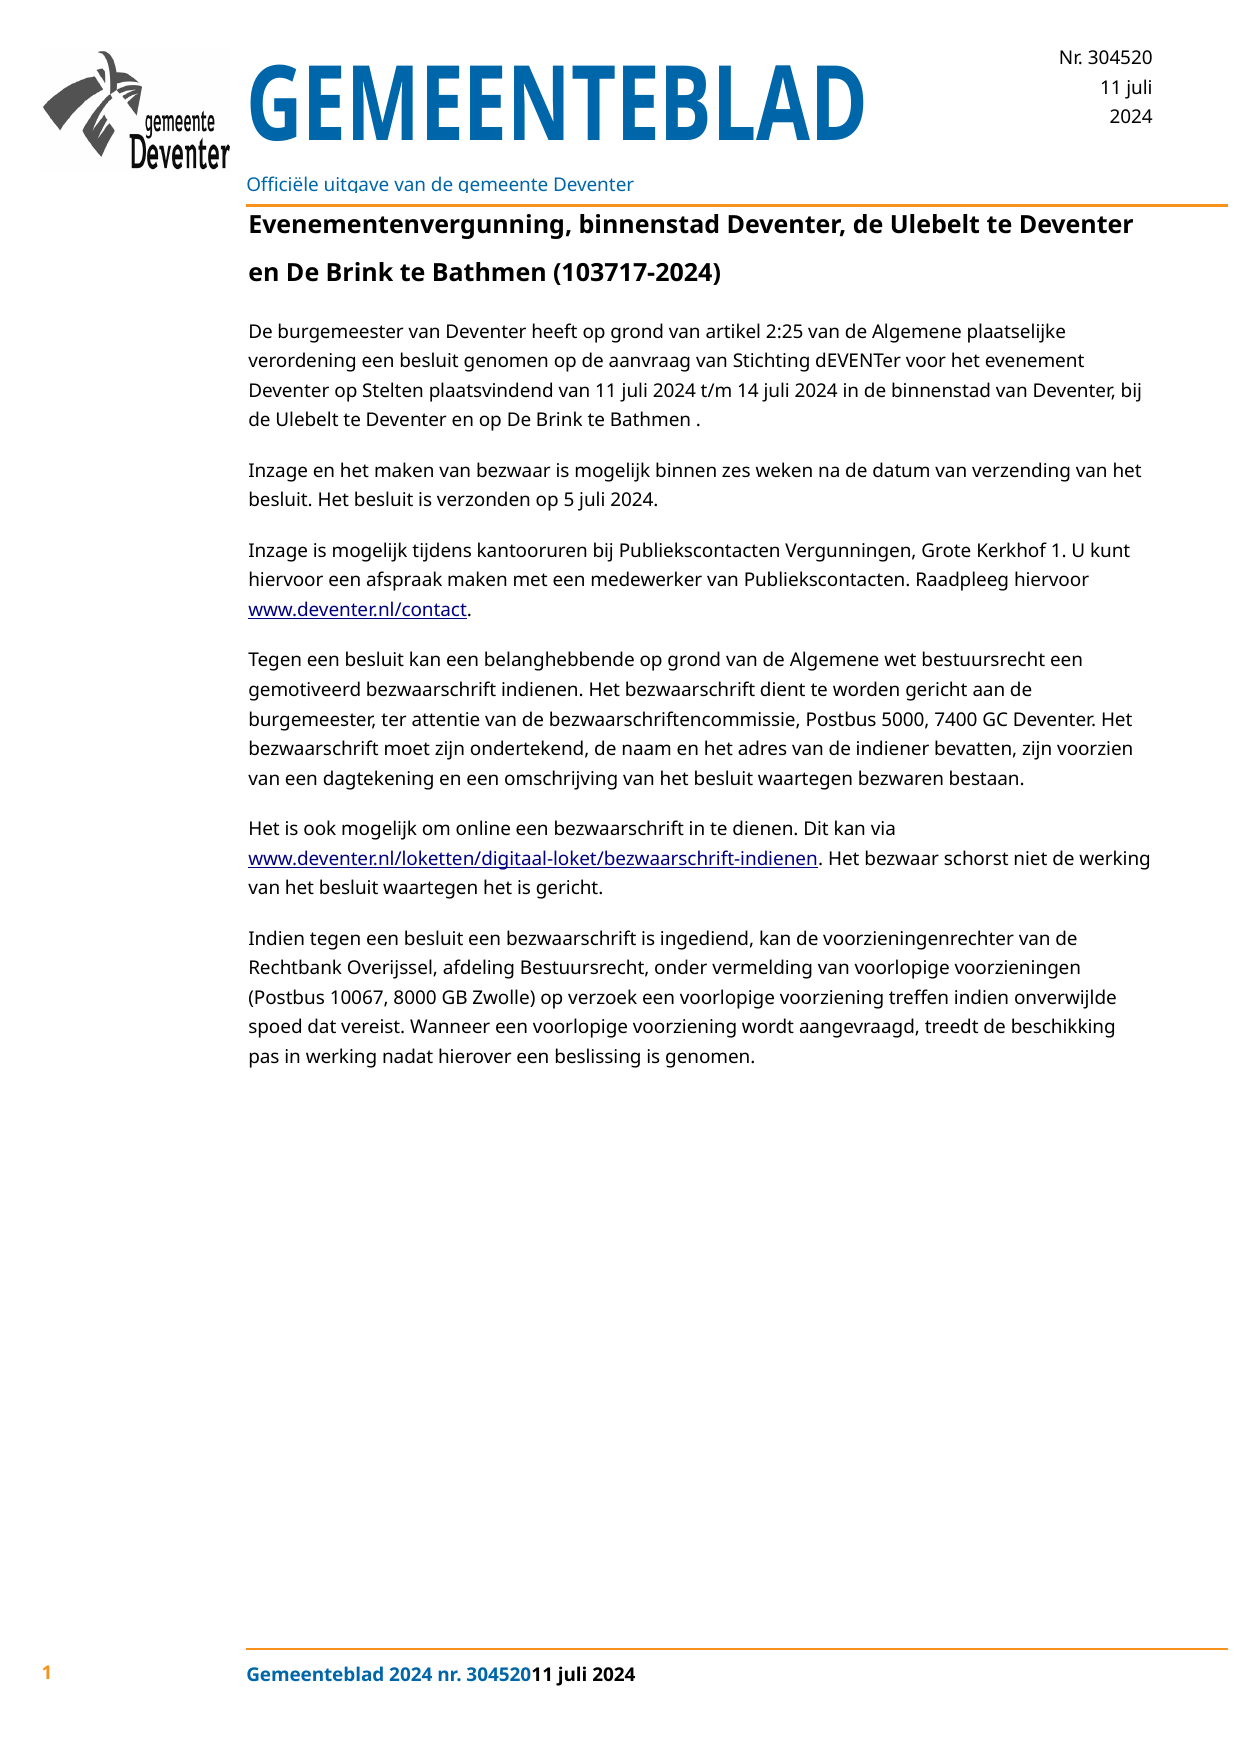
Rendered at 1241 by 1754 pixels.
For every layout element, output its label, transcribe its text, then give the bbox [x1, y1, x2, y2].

text Inzage en het maken van bezwaar is mogelijk binnen zes weken na de datum van verzending van het besluit. Het besluit is verzonden op 5 juli 2024. [248, 457, 1152, 512]
text Inzage is mogelijk tijdens kantooruren bij Publiekscontacten Vergunningen, Grote Kerkhof 1. U kunt hiervoor een afspraak maken met een medewerker van Publiekscontacten. Raadpleeg hiervoor www.deventer.nl/contact. [248, 537, 1152, 622]
picture [41, 47, 231, 172]
text Het is ook mogelijk om online een bezwaarschrift in te dienen. Dit kan via www.deventer.nl/loketten/digitaal-loket/bezwaarschrift-indienen. Het bezwaar schorst niet de werking van het besluit waartegen het is gericht. [248, 815, 1152, 900]
text Indien tegen een besluit een bezwaarschrift is ingediend, kan de voorzieningenrechter van de Rechtbank Overijssel, afdeling Bestuursrecht, onder vermelding van voorlopige voorzieningen (Postbus 10067, 8000 GB Zwolle) op verzoek een voorlopige voorziening treffen indien onverwijlde spoed dat vereist. Wanneer een voorlopige voorziening wordt aangevraagd, treedt de beschikking pas in werking nadat hierover een beslissing is genomen. [248, 925, 1152, 1069]
text De burgemeester van Deventer heeft op grond van artikel 2:25 van de Algemene plaatselijke verordening een besluit genomen op de aanvraag van Stichting dEVENTer voor het evenement Deventer op Stelten plaatsvindend van 11 juli 2024 t/m 14 juli 2024 in de binnenstad van Deventer, bij de Ulebelt te Deventer en op De Brink te Bathmen . [248, 318, 1152, 432]
text Tegen een besluit kan een belanghebbende op grond van de Algemene wet bestuursrecht een gemotiveerd bezwaarschrift indienen. Het bezwaarschrift dient te worden gericht aan de burgemeester, ter attentie van de bezwaarschriftencommissie, Postbus 5000, 7400 GC Deventer. Het bezwaarschrift moet zijn ondertekend, de naam en het adres van de indiener bevatten, zijn voorzien van een dagtekening en een omschrijving van het besluit waartegen bezwaren bestaan. [248, 647, 1152, 791]
text Evenementenvergunning, binnenstad Deventer, de Ulebelt te Deventer en De Brink te Bathmen (103717-2024) [248, 207, 1152, 288]
